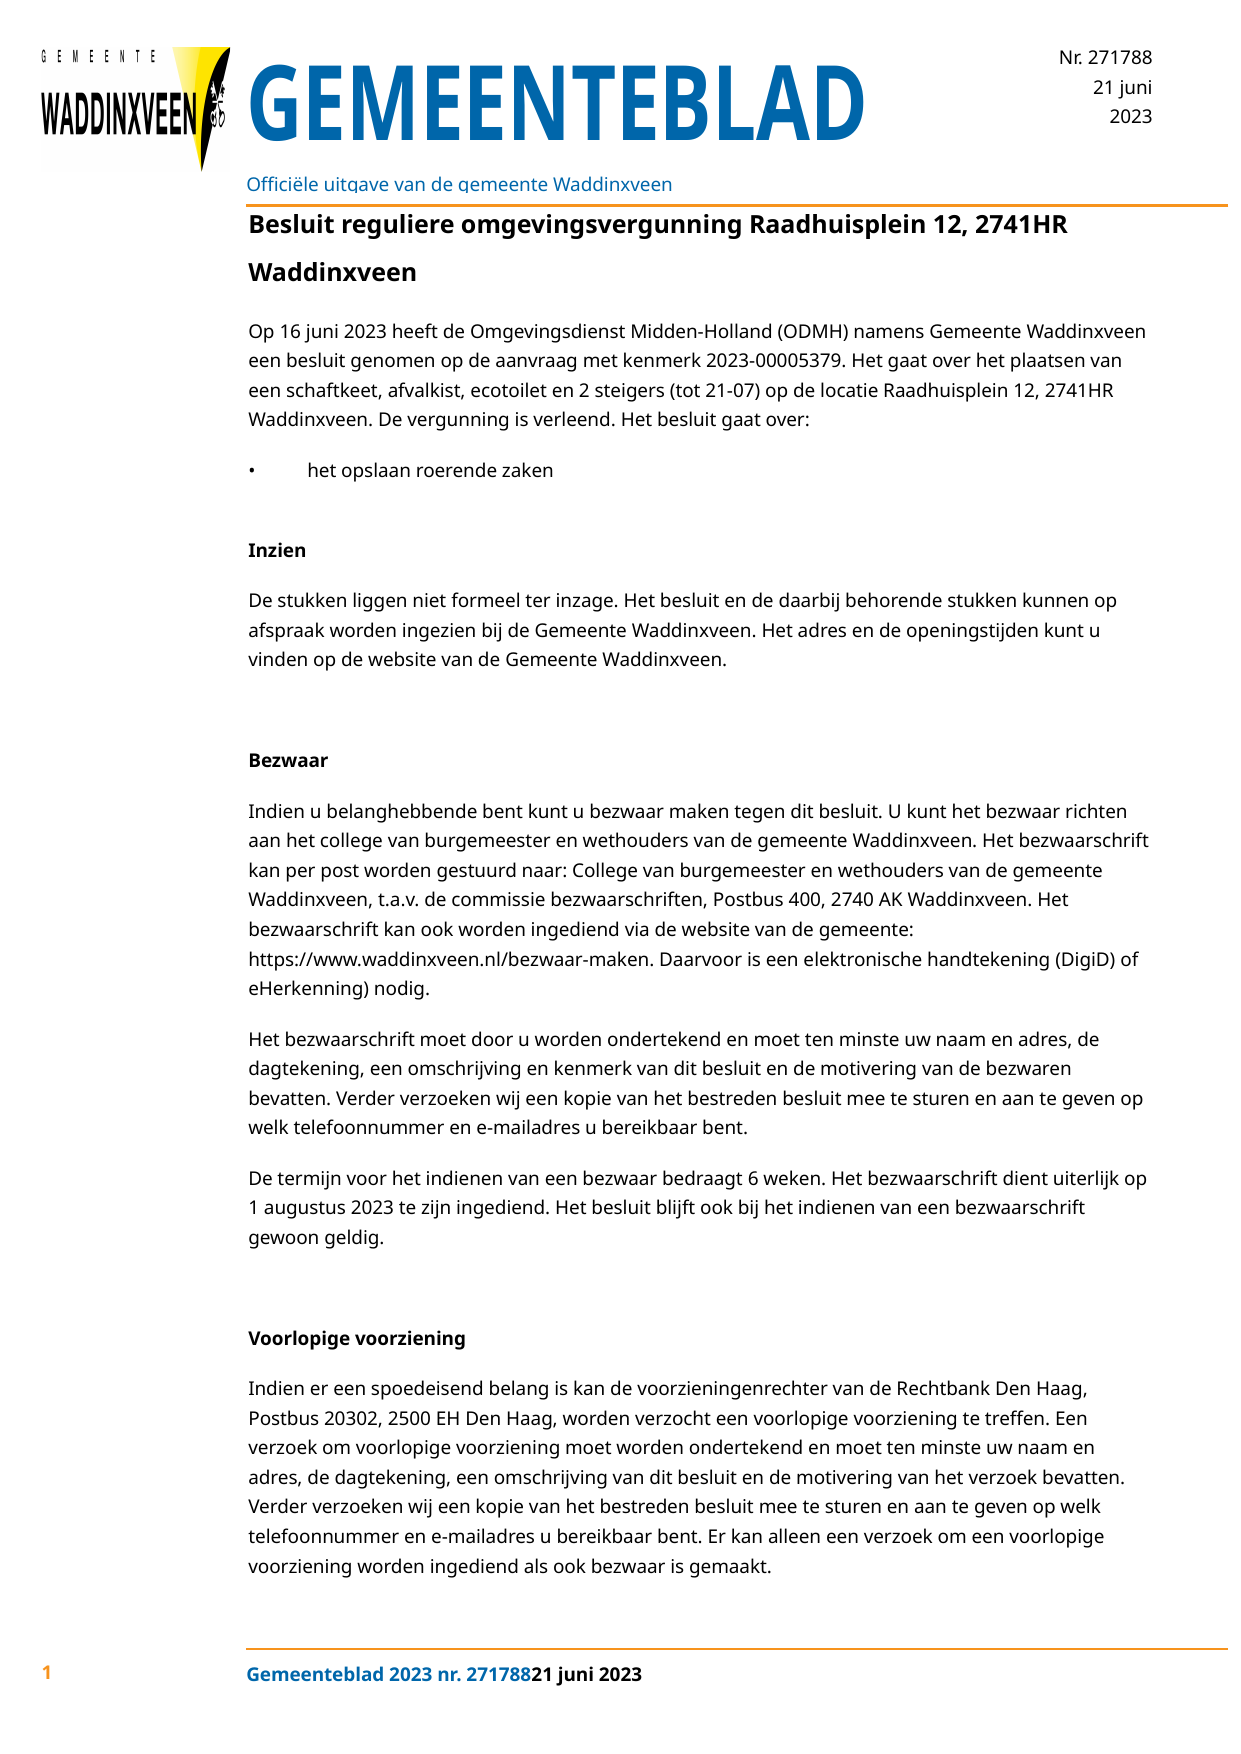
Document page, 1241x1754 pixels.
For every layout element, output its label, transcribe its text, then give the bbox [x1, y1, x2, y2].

picture [41, 47, 231, 172]
list het opslaan roerende zaken [248, 457, 1152, 483]
text Besluit reguliere omgevingsvergunning Raadhuisplein 12, 2741HR Waddinxveen [248, 207, 1152, 288]
text Inzien [248, 537, 1152, 563]
text Indien er een spoedeisend belang is kan de voorzieningenrechter van de Rechtbank Den Haag, Postbus 20302, 2500 EH Den Haag, worden verzocht een voorlopige voorziening te treffen. Een verzoek om voorlopige voorziening moet worden ondertekend en moet ten minste uw naam en adres, de dagtekening, een omschrijving van dit besluit en de motivering van het verzoek bevatten. Verder verzoeken wij een kopie van het bestreden besluit mee te sturen en aan te geven op welk telefoonnummer en e-mailadres u bereikbaar bent. Er kan alleen een verzoek om een voorlopige voorziening worden ingediend als ook bezwaar is gemaakt. [248, 1375, 1152, 1579]
text De termijn voor het indienen van een bezwaar bedraagt 6 weken. Het bezwaarschrift dient uiterlijk op 1 augustus 2023 te zijn ingediend. Het besluit blijft ook bij het indienen van een bezwaarschrift gewoon geldig. [248, 1165, 1152, 1250]
text Het bezwaarschrift moet door u worden ondertekend en moet ten minste uw naam en adres, de dagtekening, een omschrijving en kenmerk van dit besluit en de motivering van de bezwaren bevatten. Verder verzoeken wij een kopie van het bestreden besluit mee te sturen en aan te geven op welk telefoonnummer en e-mailadres u bereikbaar bent. [248, 1026, 1152, 1140]
text Bezwaar [248, 747, 1152, 773]
text Indien u belanghebbende bent kunt u bezwaar maken tegen dit besluit. U kunt het bezwaar richten aan het college van burgemeester en wethouders van de gemeente Waddinxveen. Het bezwaarschrift kan per post worden gestuurd naar: College van burgemeester en wethouders van de gemeente Waddinxveen, t.a.v. de commissie bezwaarschriften, Postbus 400, 2740 AK Waddinxveen. Het bezwaarschrift kan ook worden ingediend via de website van de gemeente: https://www.waddinxveen.nl/bezwaar-maken. Daarvoor is een elektronische handtekening (DigiD) of eHerkenning) nodig. [248, 798, 1152, 1001]
text De stukken liggen niet formeel ter inzage. Het besluit en de daarbij behorende stukken kunnen op afspraak worden ingezien bij de Gemeente Waddinxveen. Het adres en de openingstijden kunt u vinden op de website van de Gemeente Waddinxveen. [248, 587, 1152, 672]
text Op 16 juni 2023 heeft de Omgevingsdienst Midden-Holland (ODMH) namens Gemeente Waddinxveen een besluit genomen op de aanvraag met kenmerk 2023-00005379. Het gaat over het plaatsen van een schaftkeet, afvalkist, ecotoilet en 2 steigers (tot 21-07) op de locatie Raadhuisplein 12, 2741HR Waddinxveen. De vergunning is verleend. Het besluit gaat over: [248, 318, 1152, 432]
text Voorlopige voorziening [248, 1325, 1152, 1351]
